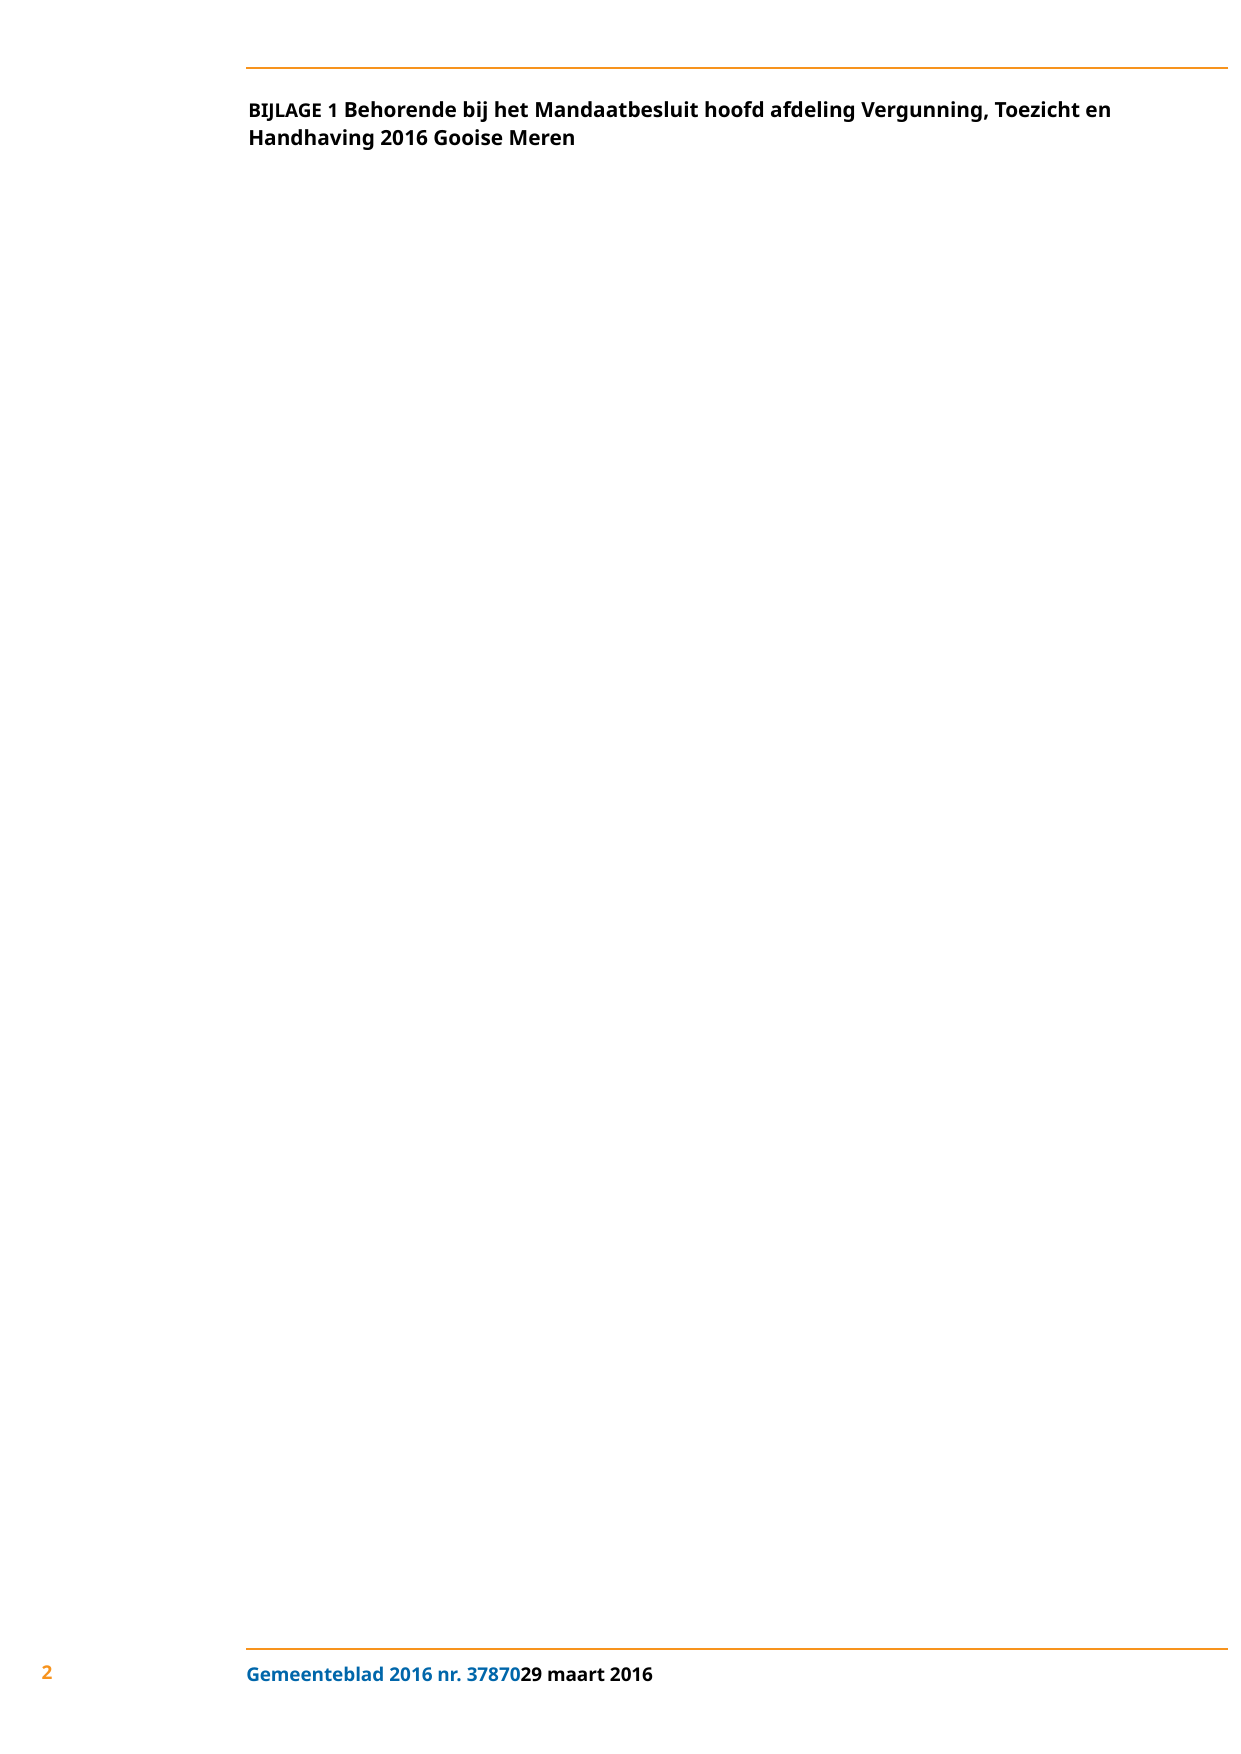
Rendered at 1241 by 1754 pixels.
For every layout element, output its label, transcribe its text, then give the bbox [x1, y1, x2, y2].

picture [41, 47, 231, 172]
text BIJLAGE 1 Behorende bij het Mandaatbesluit hoofd afdeling Vergunning, Toezicht en Handhaving 2016 Gooise Meren [248, 95, 1152, 152]
